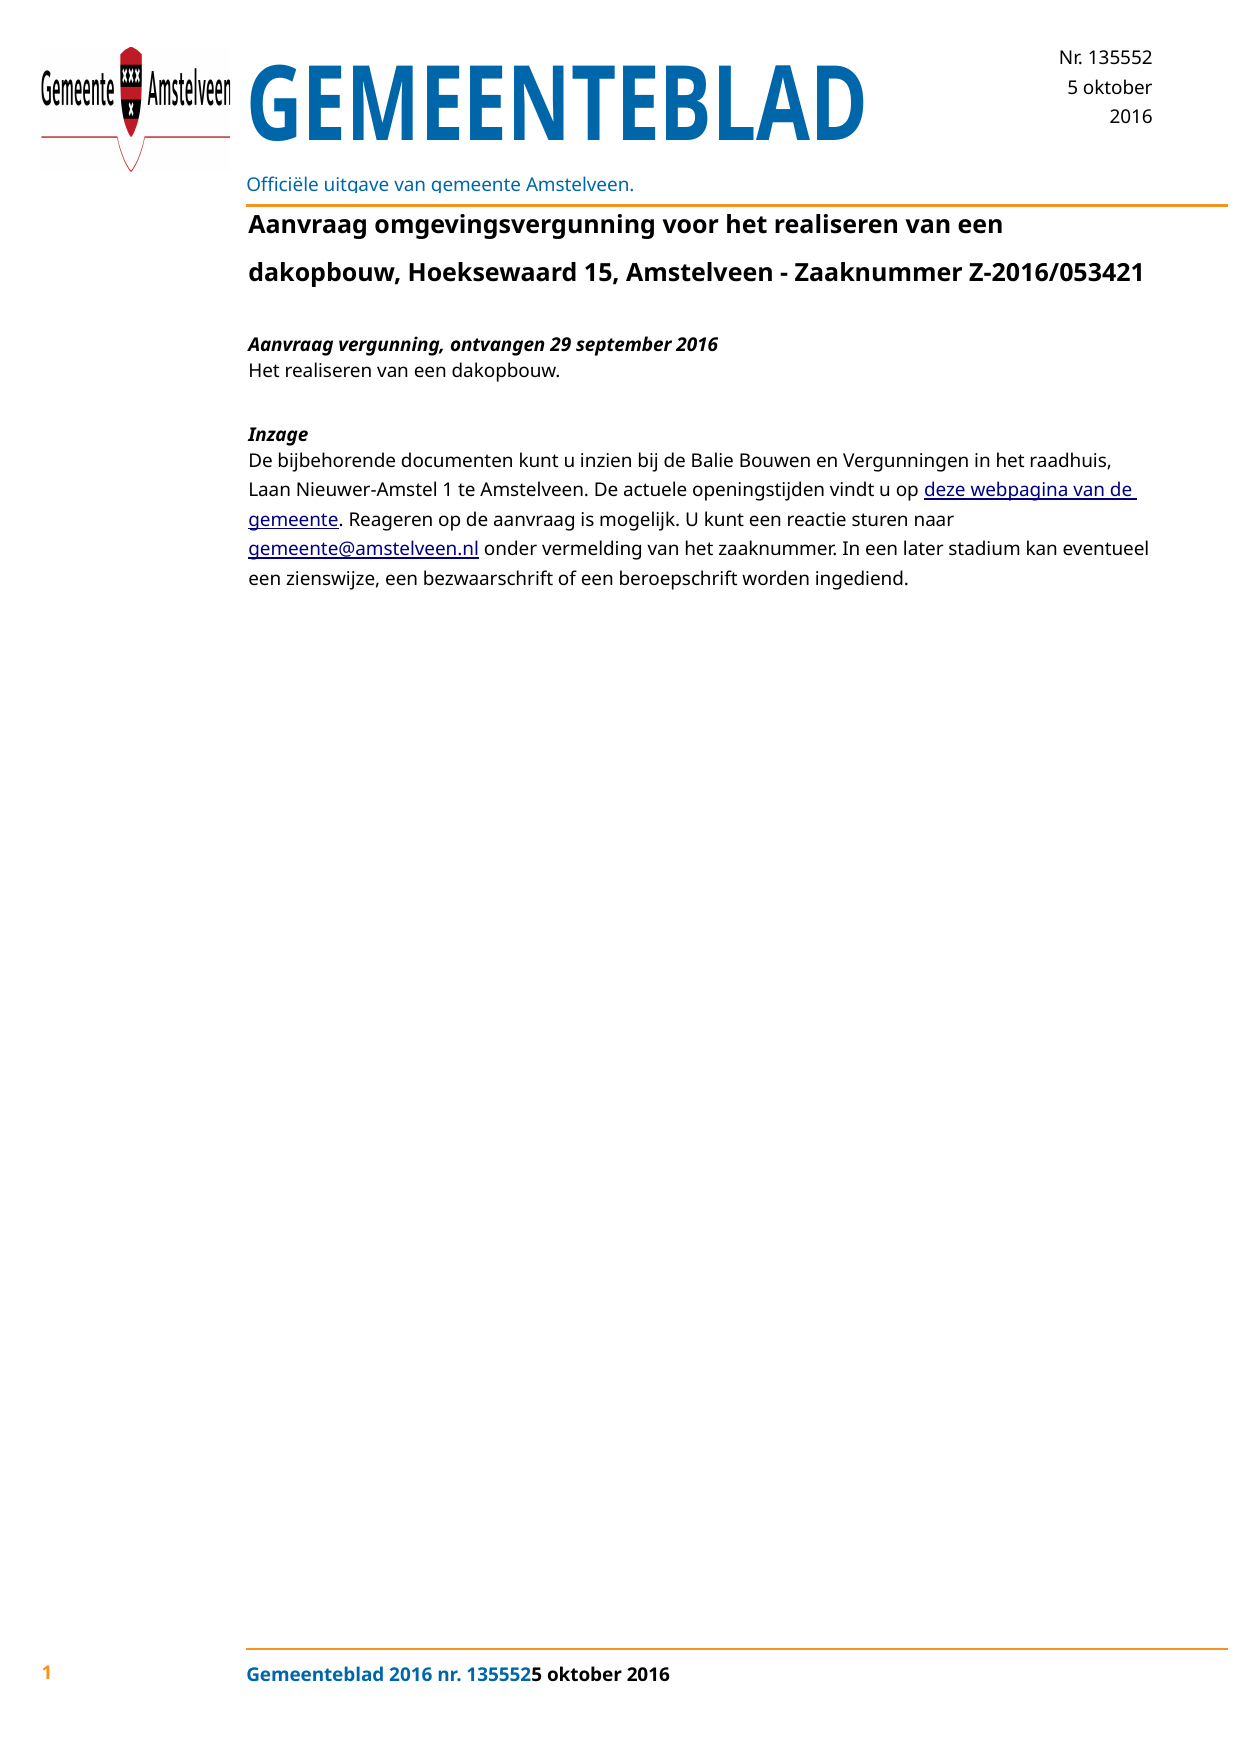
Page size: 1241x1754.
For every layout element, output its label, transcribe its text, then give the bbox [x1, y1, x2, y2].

picture [41, 47, 231, 172]
text De bijbehorende documenten kunt u inzien bij de Balie Bouwen en Vergunningen in het raadhuis, Laan Nieuwer-Amstel 1 te Amstelveen. De actuele openingstijden vindt u op deze webpagina van de gemeente. Reageren op de aanvraag is mogelijk. U kunt een reactie sturen naar gemeente@amstelveen.nl onder vermelding van het zaaknummer. In een later stadium kan eventueel een zienswijze, een bezwaarschrift of een beroepschrift worden ingediend. [248, 447, 1152, 591]
text Inzage [248, 421, 1152, 447]
text Het realiseren van een dakopbouw. [248, 357, 1152, 383]
text Aanvraag omgevingsvergunning voor het realiseren van een dakopbouw, Hoeksewaard 15, Amstelveen - Zaaknummer Z-2016/053421 [248, 207, 1152, 288]
text Aanvraag vergunning, ontvangen 29 september 2016 [248, 331, 1152, 357]
